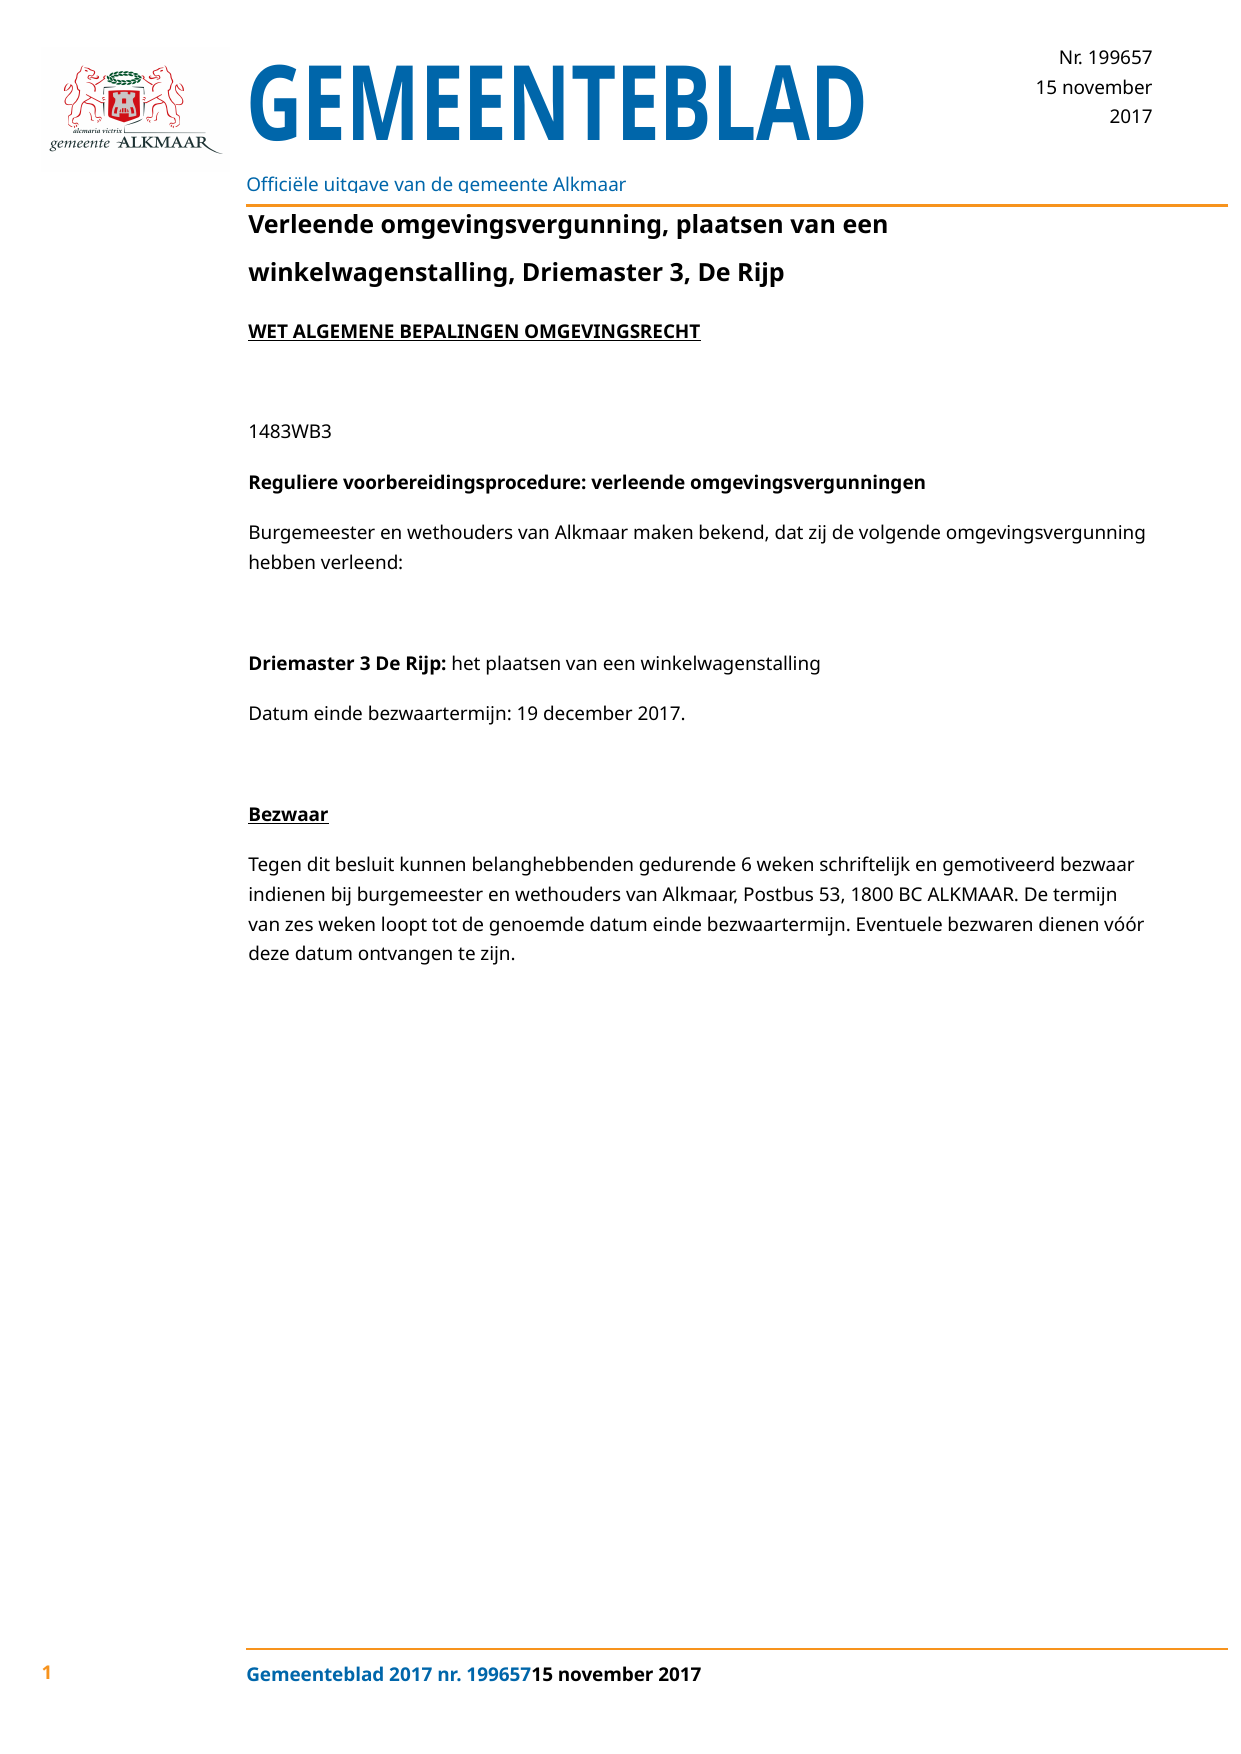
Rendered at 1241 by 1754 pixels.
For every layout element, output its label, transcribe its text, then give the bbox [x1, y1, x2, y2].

text WET ALGEMENE BEPALINGEN OMGEVINGSRECHT [248, 318, 1152, 344]
text Datum einde bezwaartermijn: 19 december 2017. [248, 700, 1152, 726]
text Bezwaar [248, 801, 1152, 827]
text 1483WB3 [248, 419, 1152, 444]
picture [41, 47, 231, 172]
text Burgemeester en wethouders van Alkmaar maken bekend, dat zij de volgende omgevingsvergunning hebben verleend: [248, 519, 1152, 575]
text Reguliere voorbereidingsprocedure: verleende omgevingsvergunningen [248, 469, 1152, 495]
text Driemaster 3 De Rijp: het plaatsen van een winkelwagenstalling [248, 650, 1152, 676]
text Tegen dit besluit kunnen belanghebbenden gedurende 6 weken schriftelijk en gemotiveerd bezwaar indienen bij burgemeester en wethouders van Alkmaar, Postbus 53, 1800 BC ALKMAAR. De termijn van zes weken loopt tot de genoemde datum einde bezwaartermijn. Eventuele bezwaren dienen vóór deze datum ontvangen te zijn. [248, 852, 1152, 966]
text Verleende omgevingsvergunning, plaatsen van een winkelwagenstalling, Driemaster 3, De Rijp [248, 207, 1152, 288]
